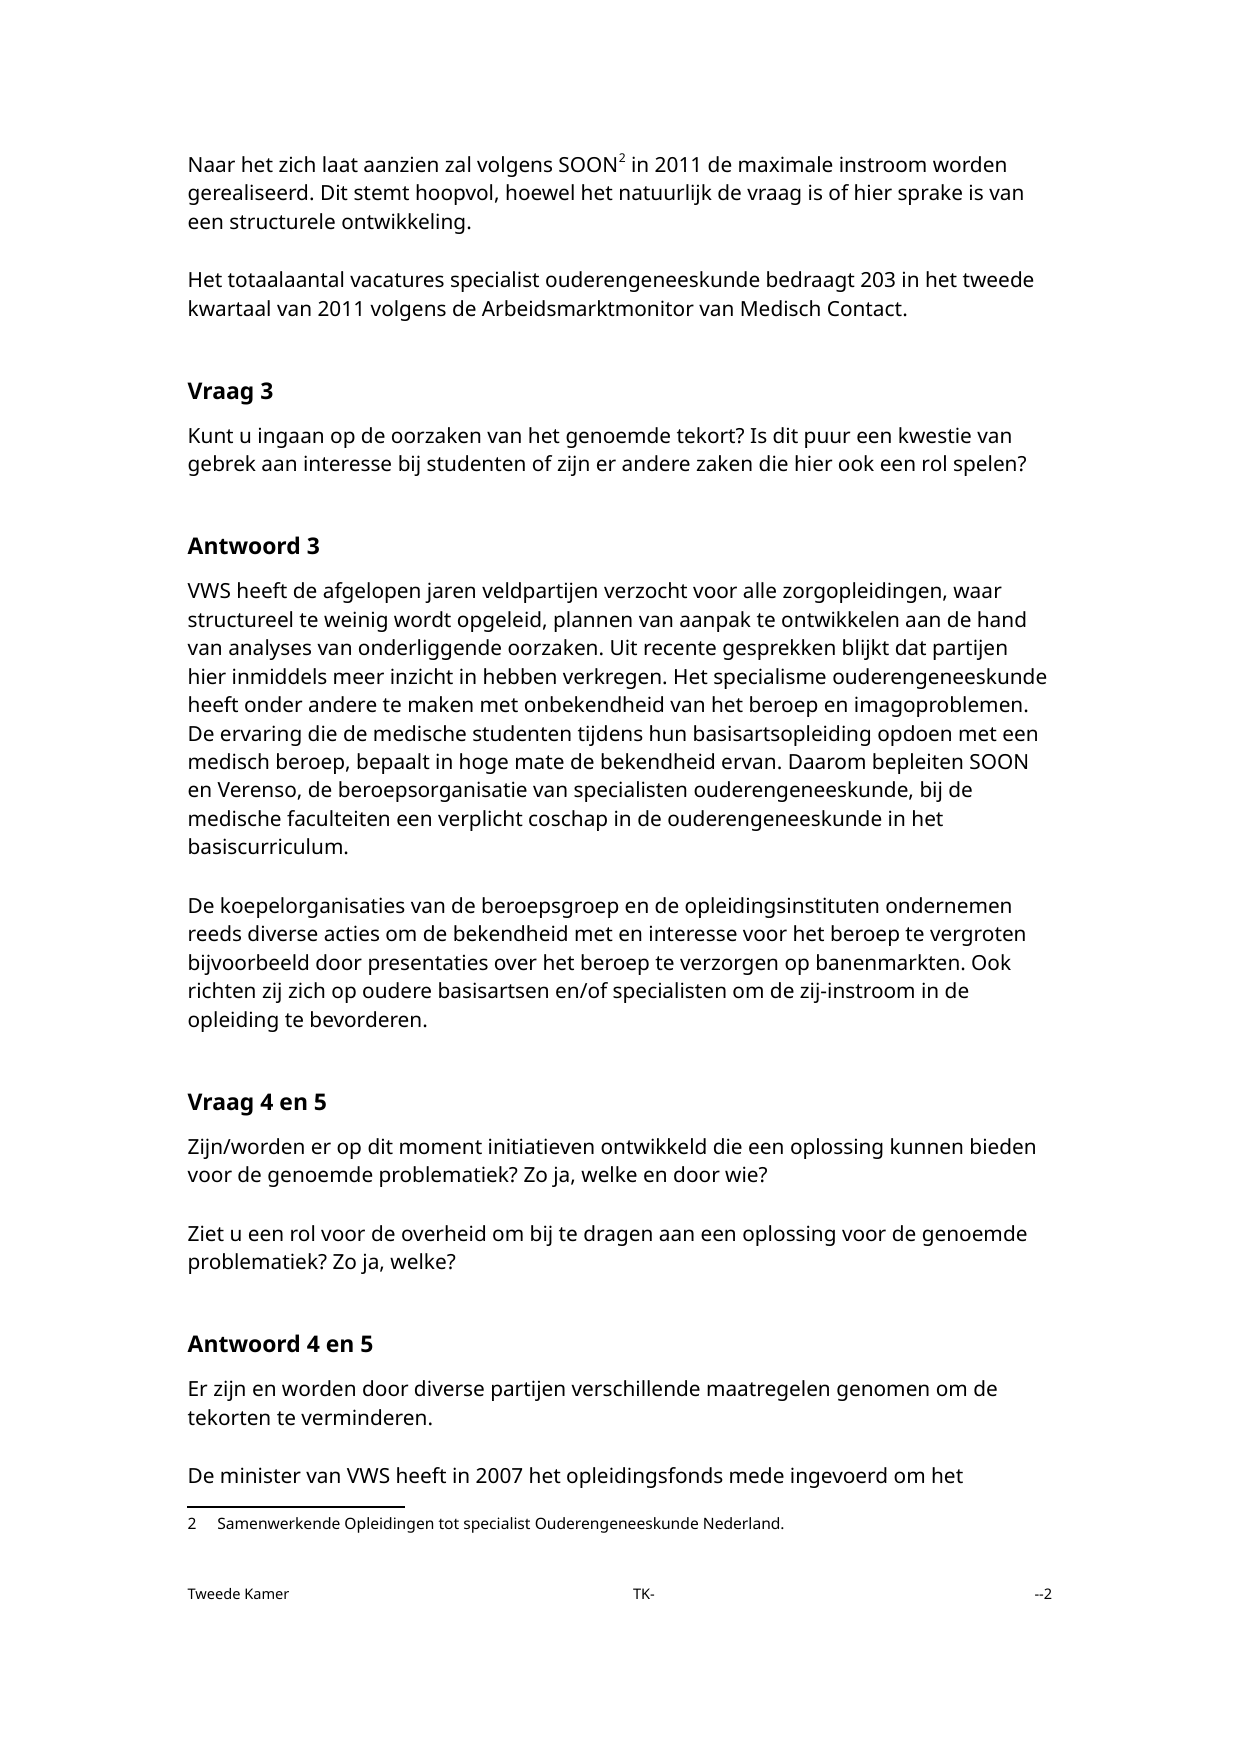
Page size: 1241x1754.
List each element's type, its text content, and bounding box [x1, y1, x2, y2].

text Naar het zich laat aanzien zal volgens SOON in 2011 de maximale instroom worden gerealiseerd. Dit stemt hoopvol, hoewel het natuurlijk de vraag is of hier sprake is van een structurele ontwikkeling. [187, 150, 1053, 235]
subtitle Antwoord 4 en 5 [187, 1328, 1053, 1359]
text Zijn/worden er op dit moment initiatieven ontwikkeld die een oplossing kunnen bieden voor de genoemde problematiek? Zo ja, welke en door wie? [187, 1132, 1053, 1189]
text De minister van VWS heeft in 2007 het opleidingsfonds mede ingevoerd om het [187, 1461, 1053, 1490]
text VWS heeft de afgelopen jaren veldpartijen verzocht voor alle zorgopleidingen, waar structureel te weinig wordt opgeleid, plannen van aanpak te ontwikkelen aan de hand van analyses van onderliggende oorzaken. Uit recente gesprekken blijkt dat partijen hier inmiddels meer inzicht in hebben verkregen. Het specialisme ouderengeneeskunde heeft onder andere te maken met onbekendheid van het beroep en imagoproblemen. De ervaring die de medische studenten tijdens hun basisartsopleiding opdoen met een medisch beroep, bepaalt in hoge mate de bekendheid ervan. Daarom bepleiten SOON en Verenso, de beroepsorganisatie van specialisten ouderengeneeskunde, bij de medische faculteiten een verplicht coschap in de ouderengeneeskunde in het basiscurriculum. [187, 577, 1053, 861]
subtitle Vraag 4 en 5 [187, 1086, 1053, 1117]
text Samenwerkende Opleidingen tot specialist Ouderengeneeskunde Nederland. [187, 1506, 1053, 1534]
text Het totaalaantal vacatures specialist ouderengeneeskunde bedraagt 203 in het tweede kwartaal van 2011 volgens de Arbeidsmarktmonitor van Medisch Contact. [187, 265, 1053, 322]
text Kunt u ingaan op de oorzaken van het genoemde tekort? Is dit puur een kwestie van gebrek aan interesse bij studenten of zijn er andere zaken die hier ook een rol spelen? [187, 421, 1053, 478]
text De koepelorganisaties van de beroepsgroep en de opleidingsinstituten ondernemen reeds diverse acties om de bekendheid met en interesse voor het beroep te vergroten bijvoorbeeld door presentaties over het beroep te verzorgen op banenmarkten. Ook richten zij zich op oudere basisartsen en/of specialisten om de zij-instroom in de opleiding te bevorderen. [187, 891, 1053, 1033]
subtitle Vraag 3 [187, 375, 1053, 406]
text Ziet u een rol voor de overheid om bij te dragen aan een oplossing voor de genoemde problematiek? Zo ja, welke? [187, 1219, 1053, 1276]
text Er zijn en worden door diverse partijen verschillende maatregelen genomen om de tekorten te verminderen. [187, 1374, 1053, 1431]
subtitle Antwoord 3 [187, 530, 1053, 562]
